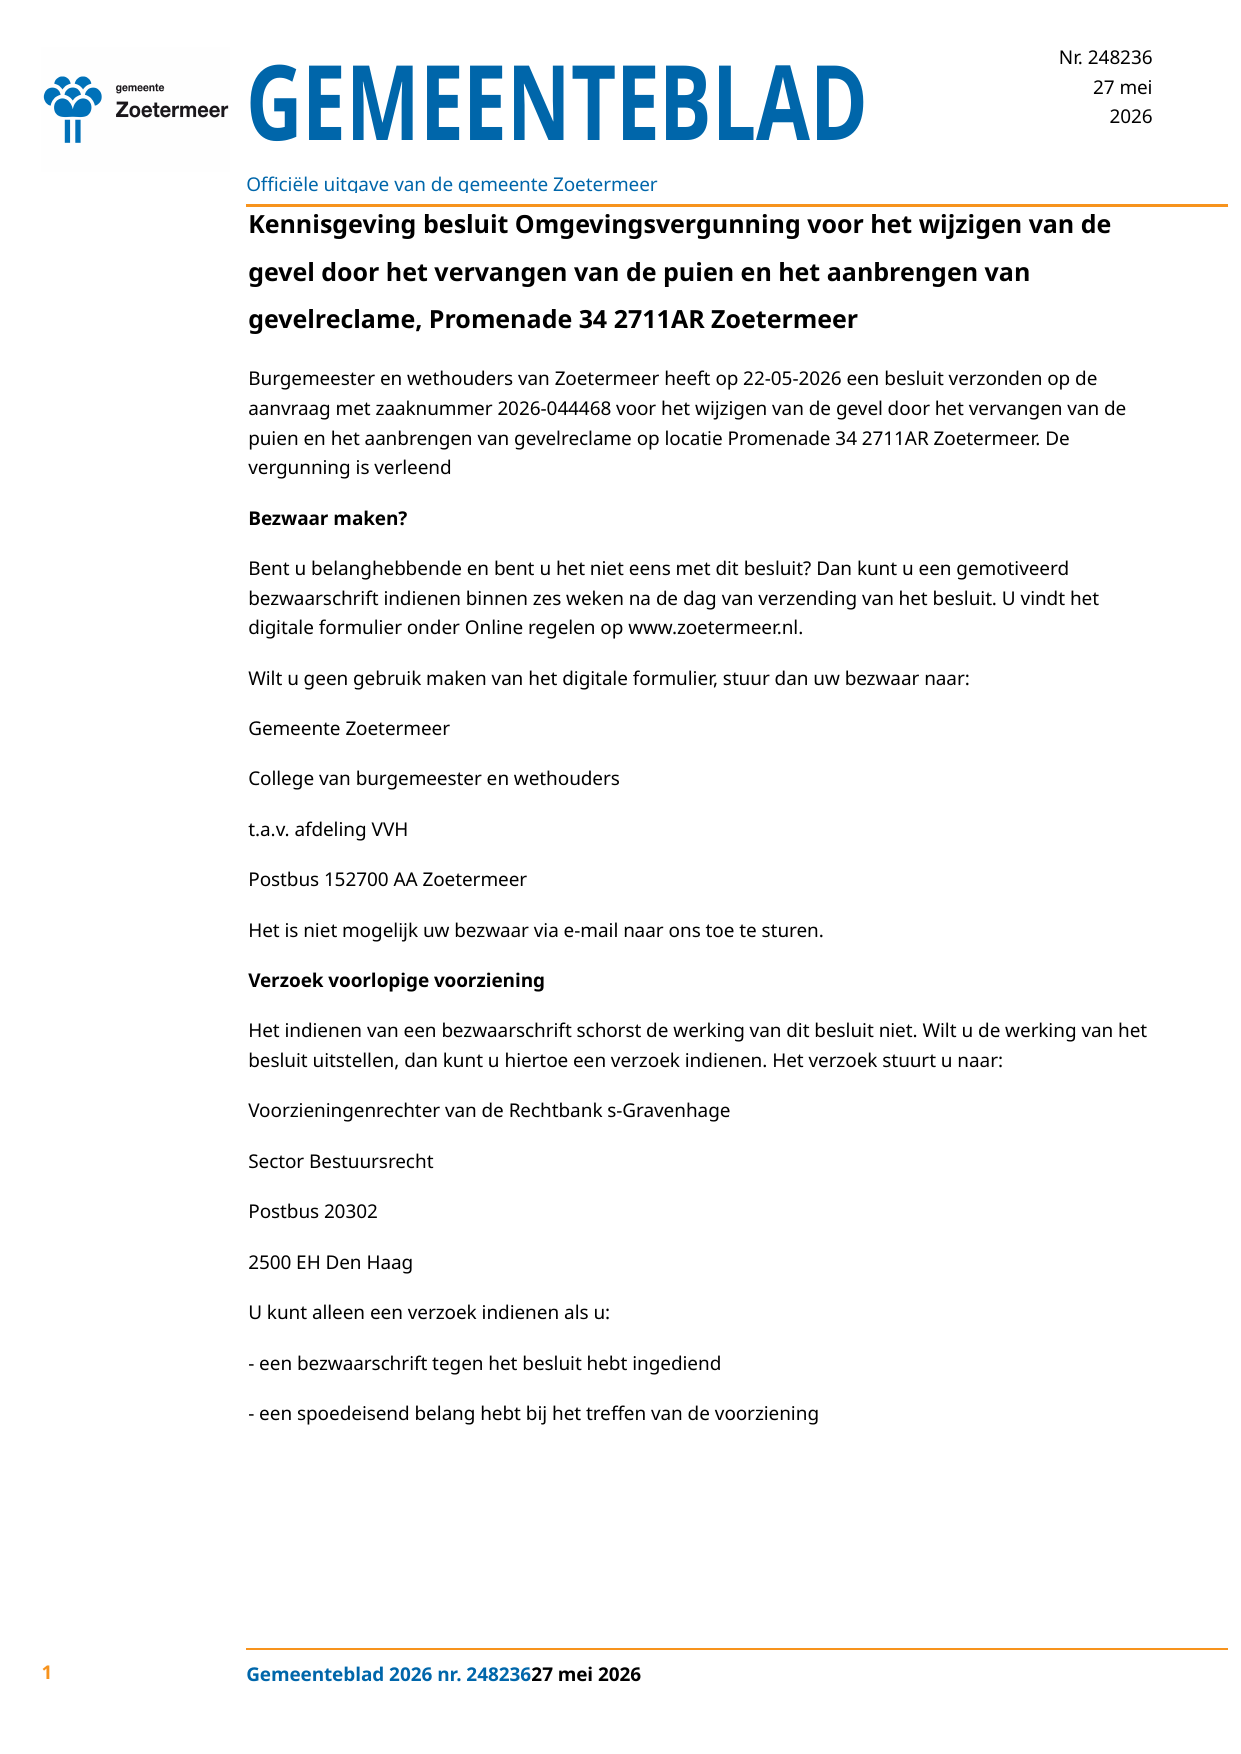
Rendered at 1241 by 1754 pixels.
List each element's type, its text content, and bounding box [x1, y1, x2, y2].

text Bent u belanghebbende en bent u het niet eens met dit besluit? Dan kunt u een gemotiveerd bezwaarschrift indienen binnen zes weken na de dag van verzending van het besluit. U vindt het digitale formulier onder Online regelen op www.zoetermeer.nl. [248, 555, 1152, 640]
text College van burgemeester en wethouders [248, 766, 1152, 791]
text Sector Bestuursrecht [248, 1148, 1152, 1174]
text Verzoek voorlopige voorziening [248, 967, 1152, 993]
text Het indienen van een bezwaarschrift schorst de werking van dit besluit niet. Wilt u de werking van het besluit uitstellen, dan kunt u hiertoe een verzoek indienen. Het verzoek stuurt u naar: [248, 1018, 1152, 1073]
text Postbus 20302 [248, 1198, 1152, 1224]
text 2500 EH Den Haag [248, 1249, 1152, 1274]
text Voorzieningenrechter van de Rechtbank s-Gravenhage [248, 1098, 1152, 1123]
text U kunt alleen een verzoek indienen als u: [248, 1299, 1152, 1325]
text Het is niet mogelijk uw bezwaar via e-mail naar ons toe te sturen. [248, 917, 1152, 942]
text Postbus 152700 AA Zoetermeer [248, 866, 1152, 892]
text Kennisgeving besluit Omgevingsvergunning voor het wijzigen van de gevel door het vervangen van de puien en het aanbrengen van gevelreclame, Promenade 34 2711AR Zoetermeer [248, 207, 1152, 336]
picture [41, 47, 231, 172]
text Wilt u geen gebruik maken van het digitale formulier, stuur dan uw bezwaar naar: [248, 665, 1152, 690]
text Gemeente Zoetermeer [248, 715, 1152, 741]
text - een spoedeisend belang hebt bij het treffen van de voorziening [248, 1400, 1152, 1426]
text Burgemeester en wethouders van Zoetermeer heeft op 22-05-2026 een besluit verzonden op de aanvraag met zaaknummer 2026-044468 voor het wijzigen van de gevel door het vervangen van de puien en het aanbrengen van gevelreclame op locatie Promenade 34 2711AR Zoetermeer. De vergunning is verleend [248, 366, 1152, 480]
text - een bezwaarschrift tegen het besluit hebt ingediend [248, 1350, 1152, 1375]
text Bezwaar maken? [248, 505, 1152, 530]
text t.a.v. afdeling VVH [248, 816, 1152, 842]
